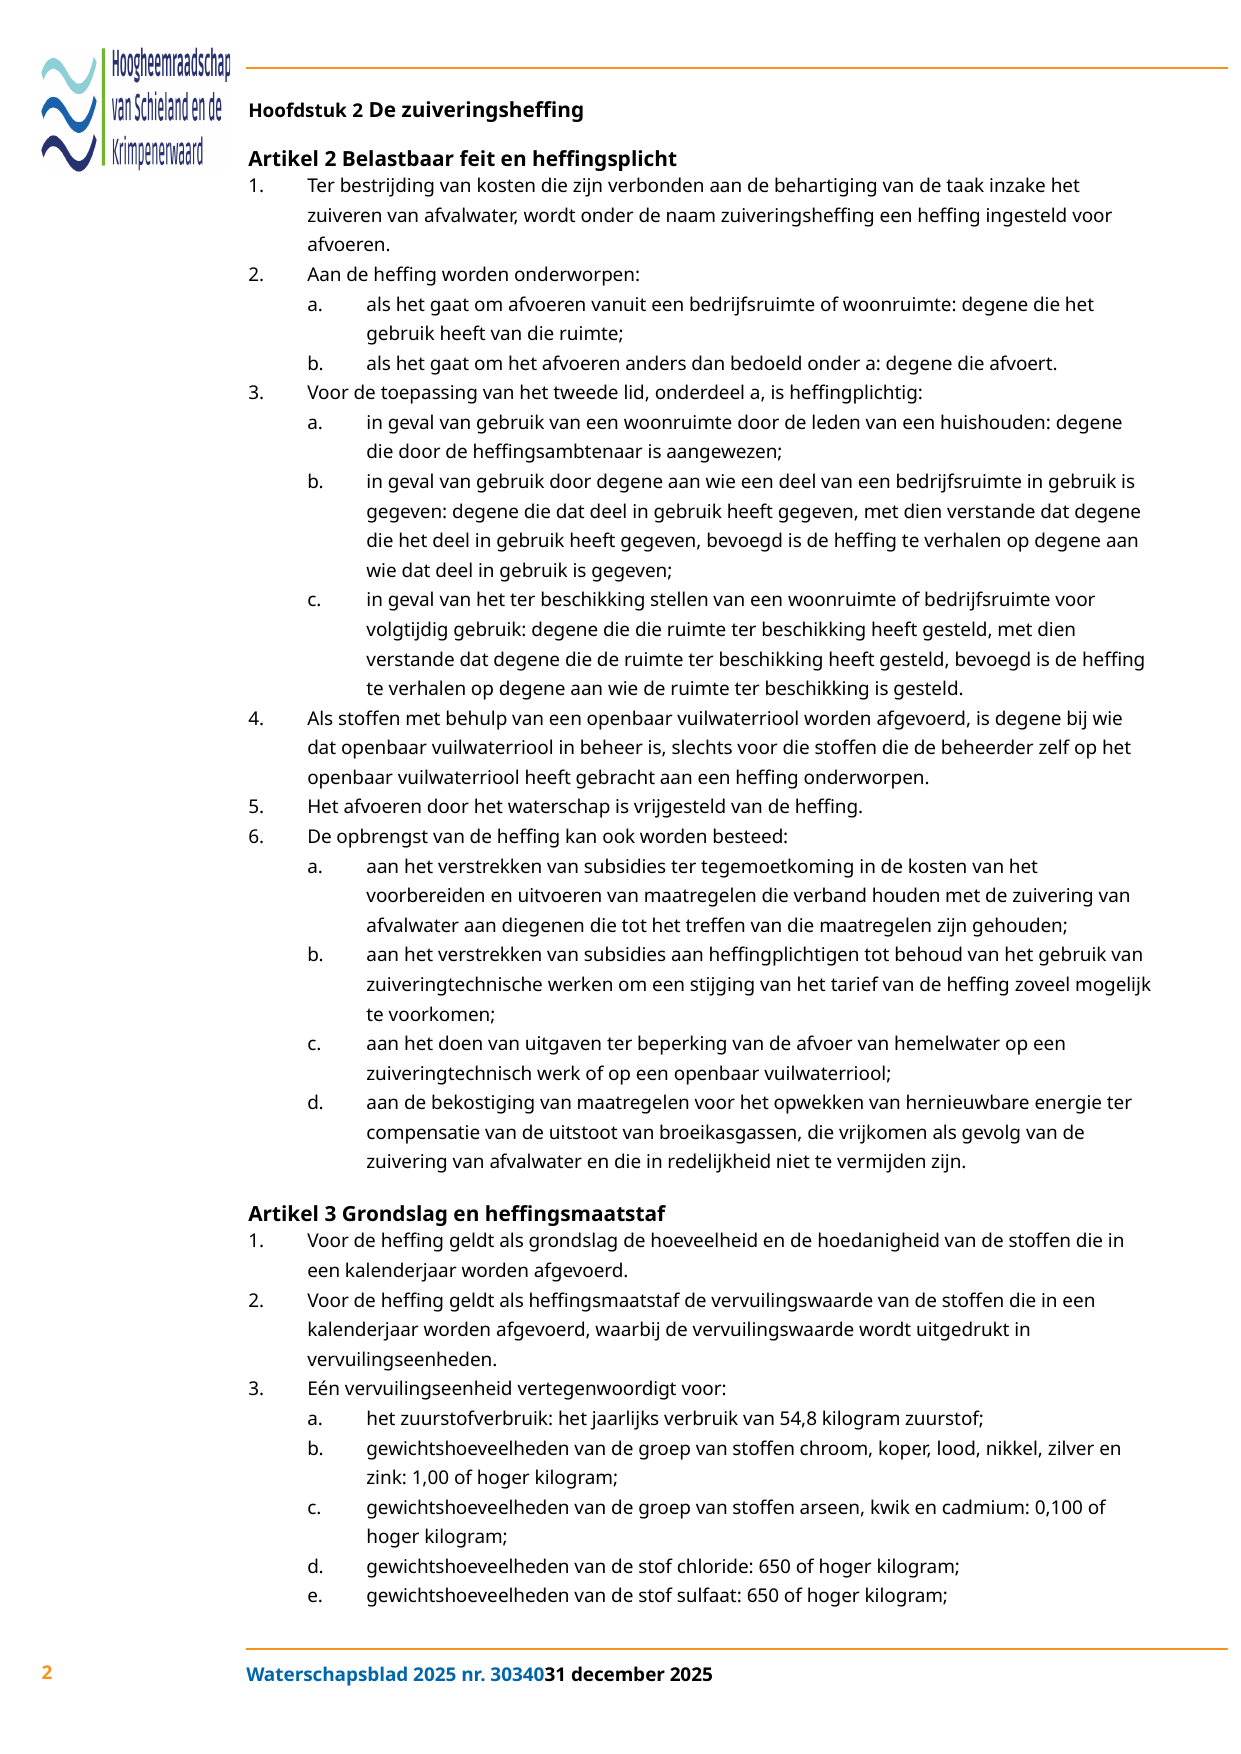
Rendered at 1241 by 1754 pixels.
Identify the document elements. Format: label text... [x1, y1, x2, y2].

list aan het verstrekken van subsidies ter tegemoetkoming in de kosten van het voorbereiden en uitvoeren van maatregelen die verband houden met de zuivering van afvalwater aan diegenen die tot het treffen van die maatregelen zijn gehouden; [307, 853, 1152, 938]
list gewichtshoeveelheden van de groep van stoffen arseen, kwik en cadmium: 0,100 of hoger kilogram; [307, 1494, 1152, 1549]
list het zuurstofverbruik: het jaarlijks verbruik van 54,8 kilogram zuurstof; [307, 1405, 1152, 1431]
list Eén vervuilingseenheid vertegenwoordigt voor: [248, 1376, 1152, 1401]
list gewichtshoeveelheden van de stof chloride: 650 of hoger kilogram; [307, 1553, 1152, 1579]
list als het gaat om afvoeren vanuit een bedrijfsruimte of woonruimte: degene die het gebruik heeft van die ruimte; [307, 291, 1152, 346]
list gewichtshoeveelheden van de stof sulfaat: 650 of hoger kilogram; [307, 1583, 1152, 1608]
list Het afvoeren door het waterschap is vrijgesteld van de heffing. [248, 794, 1152, 819]
text Artikel 3 Grondslag en heffingsmaatstaf [248, 1199, 1152, 1228]
list in geval van gebruik van een woonruimte door de leden van een huishouden: degene die door de heffingsambtenaar is aangewezen; [307, 409, 1152, 464]
list aan het doen van uitgaven ter beperking van de afvoer van hemelwater op een zuiveringtechnisch werk of op een openbaar vuilwaterriool; [307, 1030, 1152, 1086]
picture [41, 47, 231, 172]
list Als stoffen met behulp van een openbaar vuilwaterriool worden afgevoerd, is degene bij wie dat openbaar vuilwaterriool in beheer is, slechts voor die stoffen die de beheerder zelf op het openbaar vuilwaterriool heeft gebracht aan een heffing onderworpen. [248, 705, 1152, 790]
list Voor de toepassing van het tweede lid, onderdeel a, is heffingplichtig: [248, 379, 1152, 405]
text Artikel 2 Belastbaar feit en heffingsplicht [248, 144, 1152, 172]
list Ter bestrijding van kosten die zijn verbonden aan de behartiging van de taak inzake het zuiveren van afvalwater, wordt onder de naam zuiveringsheffing een heffing ingesteld voor afvoeren. [248, 172, 1152, 257]
list Voor de heffing geldt als grondslag de hoeveelheid en de hoedanigheid van de stoffen die in een kalenderjaar worden afgevoerd. [248, 1228, 1152, 1283]
list Aan de heffing worden onderworpen: [248, 261, 1152, 287]
list De opbrengst van de heffing kan ook worden besteed: [248, 823, 1152, 849]
list in geval van gebruik door degene aan wie een deel van een bedrijfsruimte in gebruik is gegeven: degene die dat deel in gebruik heeft gegeven, met dien verstande dat degene die het deel in gebruik heeft gegeven, bevoegd is de heffing te verhalen op degene aan wie dat deel in gebruik is gegeven; [307, 468, 1152, 583]
list aan het verstrekken van subsidies aan heffingplichtigen tot behoud van het gebruik van zuiveringtechnische werken om een stijging van het tarief van de heffing zoveel mogelijk te voorkomen; [307, 942, 1152, 1027]
text Hoofdstuk 2 De zuiveringsheffing [248, 95, 1152, 123]
list in geval van het ter beschikking stellen van een woonruimte of bedrijfsruimte voor volgtijdig gebruik: degene die die ruimte ter beschikking heeft gesteld, met dien verstande dat degene die de ruimte ter beschikking heeft gesteld, bevoegd is de heffing te verhalen op degene aan wie de ruimte ter beschikking is gesteld. [307, 587, 1152, 701]
list als het gaat om het afvoeren anders dan bedoeld onder a: degene die afvoert. [307, 350, 1152, 376]
list gewichtshoeveelheden van de groep van stoffen chroom, koper, lood, nikkel, zilver en zink: 1,00 of hoger kilogram; [307, 1435, 1152, 1490]
list Voor de heffing geldt als heffingsmaatstaf de vervuilingswaarde van de stoffen die in een kalenderjaar worden afgevoerd, waarbij de vervuilingswaarde wordt uitgedrukt in vervuilingseenheden. [248, 1287, 1152, 1372]
list aan de bekostiging van maatregelen voor het opwekken van hernieuwbare energie ter compensatie van de uitstoot van broeikasgassen, die vrijkomen als gevolg van de zuivering van afvalwater en die in redelijkheid niet te vermijden zijn. [307, 1089, 1152, 1174]
